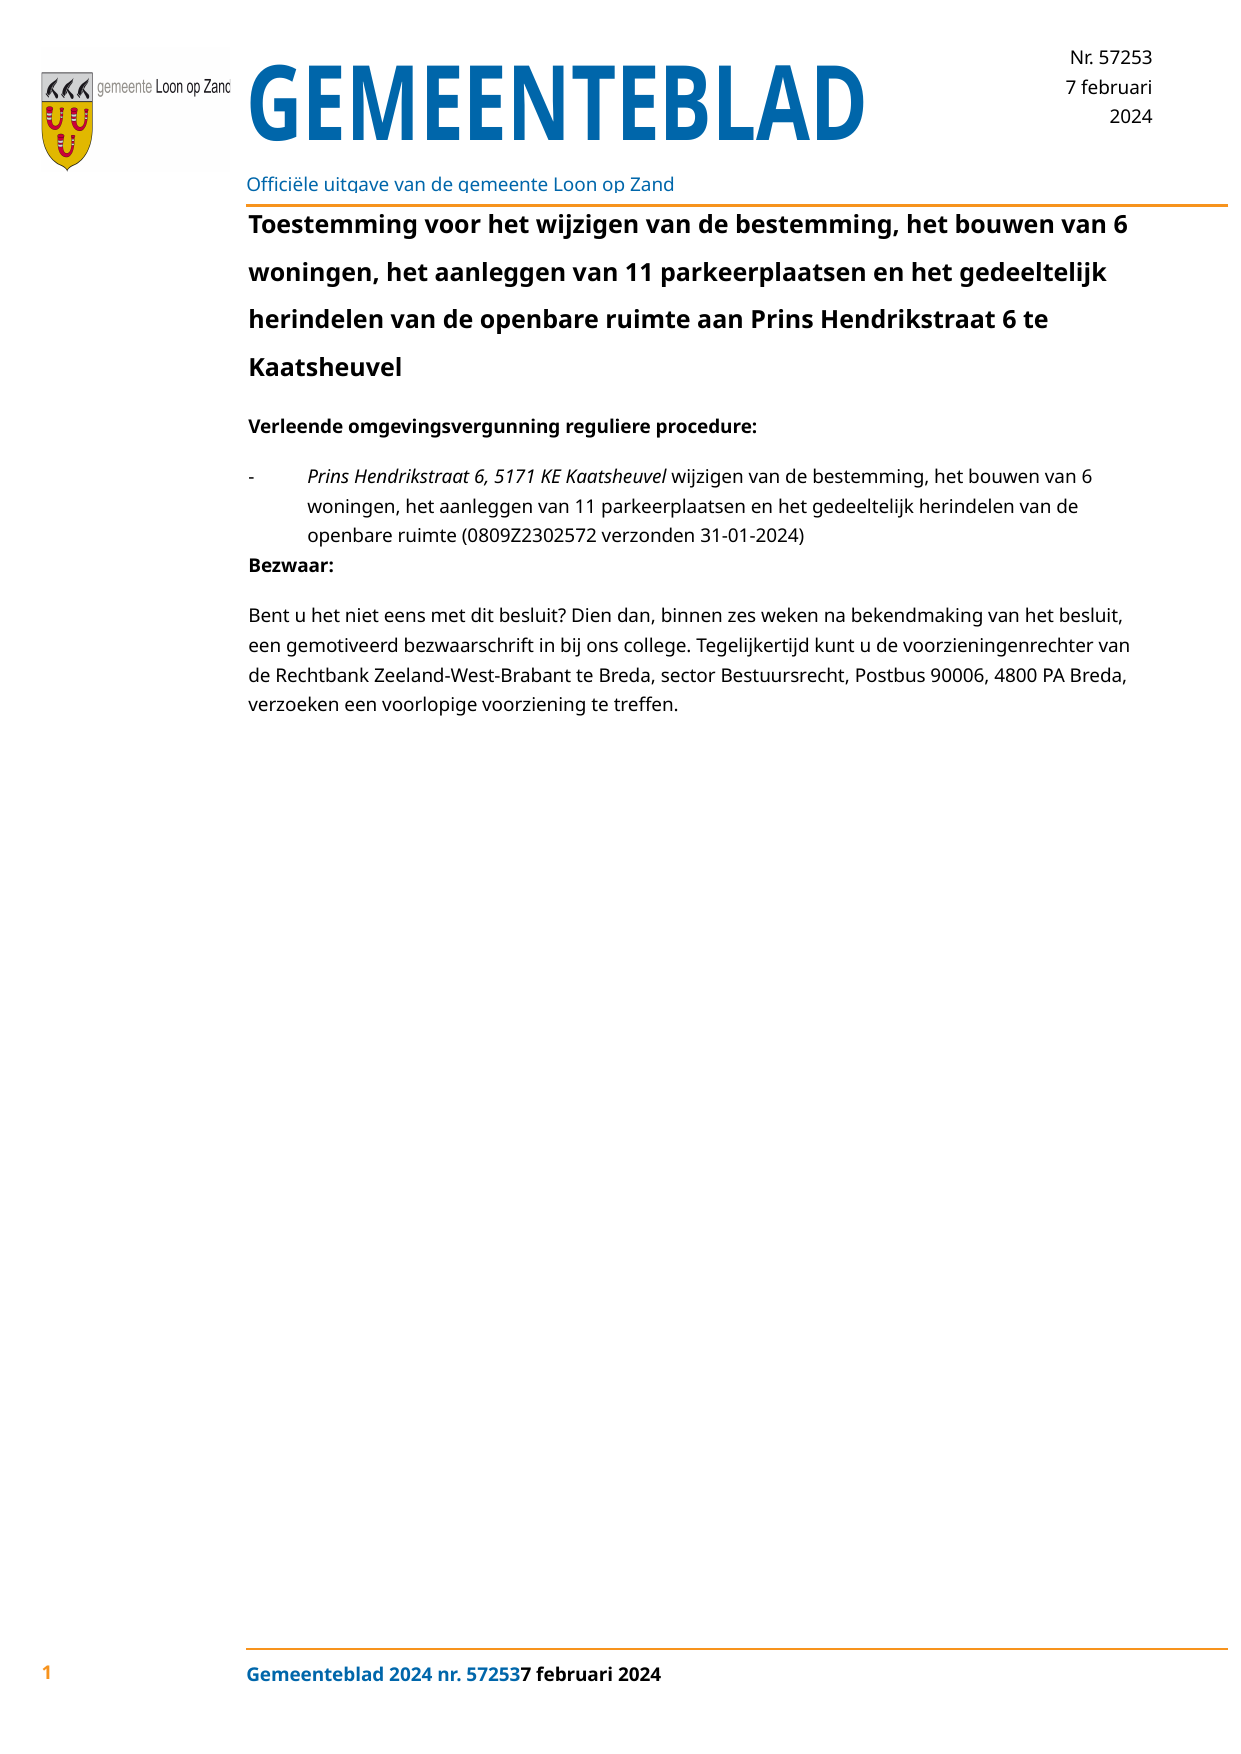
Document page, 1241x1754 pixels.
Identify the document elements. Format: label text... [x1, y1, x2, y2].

text Bezwaar: [248, 552, 1152, 578]
picture [41, 47, 231, 172]
text Toestemming voor het wijzigen van de bestemming, het bouwen van 6 woningen, het aanleggen van 11 parkeerplaatsen en het gedeeltelijk herindelen van de openbare ruimte aan Prins Hendrikstraat 6 te Kaatsheuvel [248, 207, 1152, 384]
text Bent u het niet eens met dit besluit? Dien dan, binnen zes weken na bekendmaking van het besluit, een gemotiveerd bezwaarschrift in bij ons college. Tegelijkertijd kunt u de voorzieningenrechter van de Rechtbank Zeeland-West-Brabant te Breda, sector Bestuursrecht, Postbus 90006, 4800 PA Breda, verzoeken een voorlopige voorziening te treffen. [248, 603, 1152, 717]
list Prins Hendrikstraat 6, 5171 KE Kaatsheuvel wijzigen van de bestemming, het bouwen van 6 woningen, het aanleggen van 11 parkeerplaatsen en het gedeeltelijk herindelen van de openbare ruimte (0809Z2302572 verzonden 31-01-2024) [248, 463, 1152, 548]
text Verleende omgevingsvergunning reguliere procedure: [248, 413, 1152, 439]
